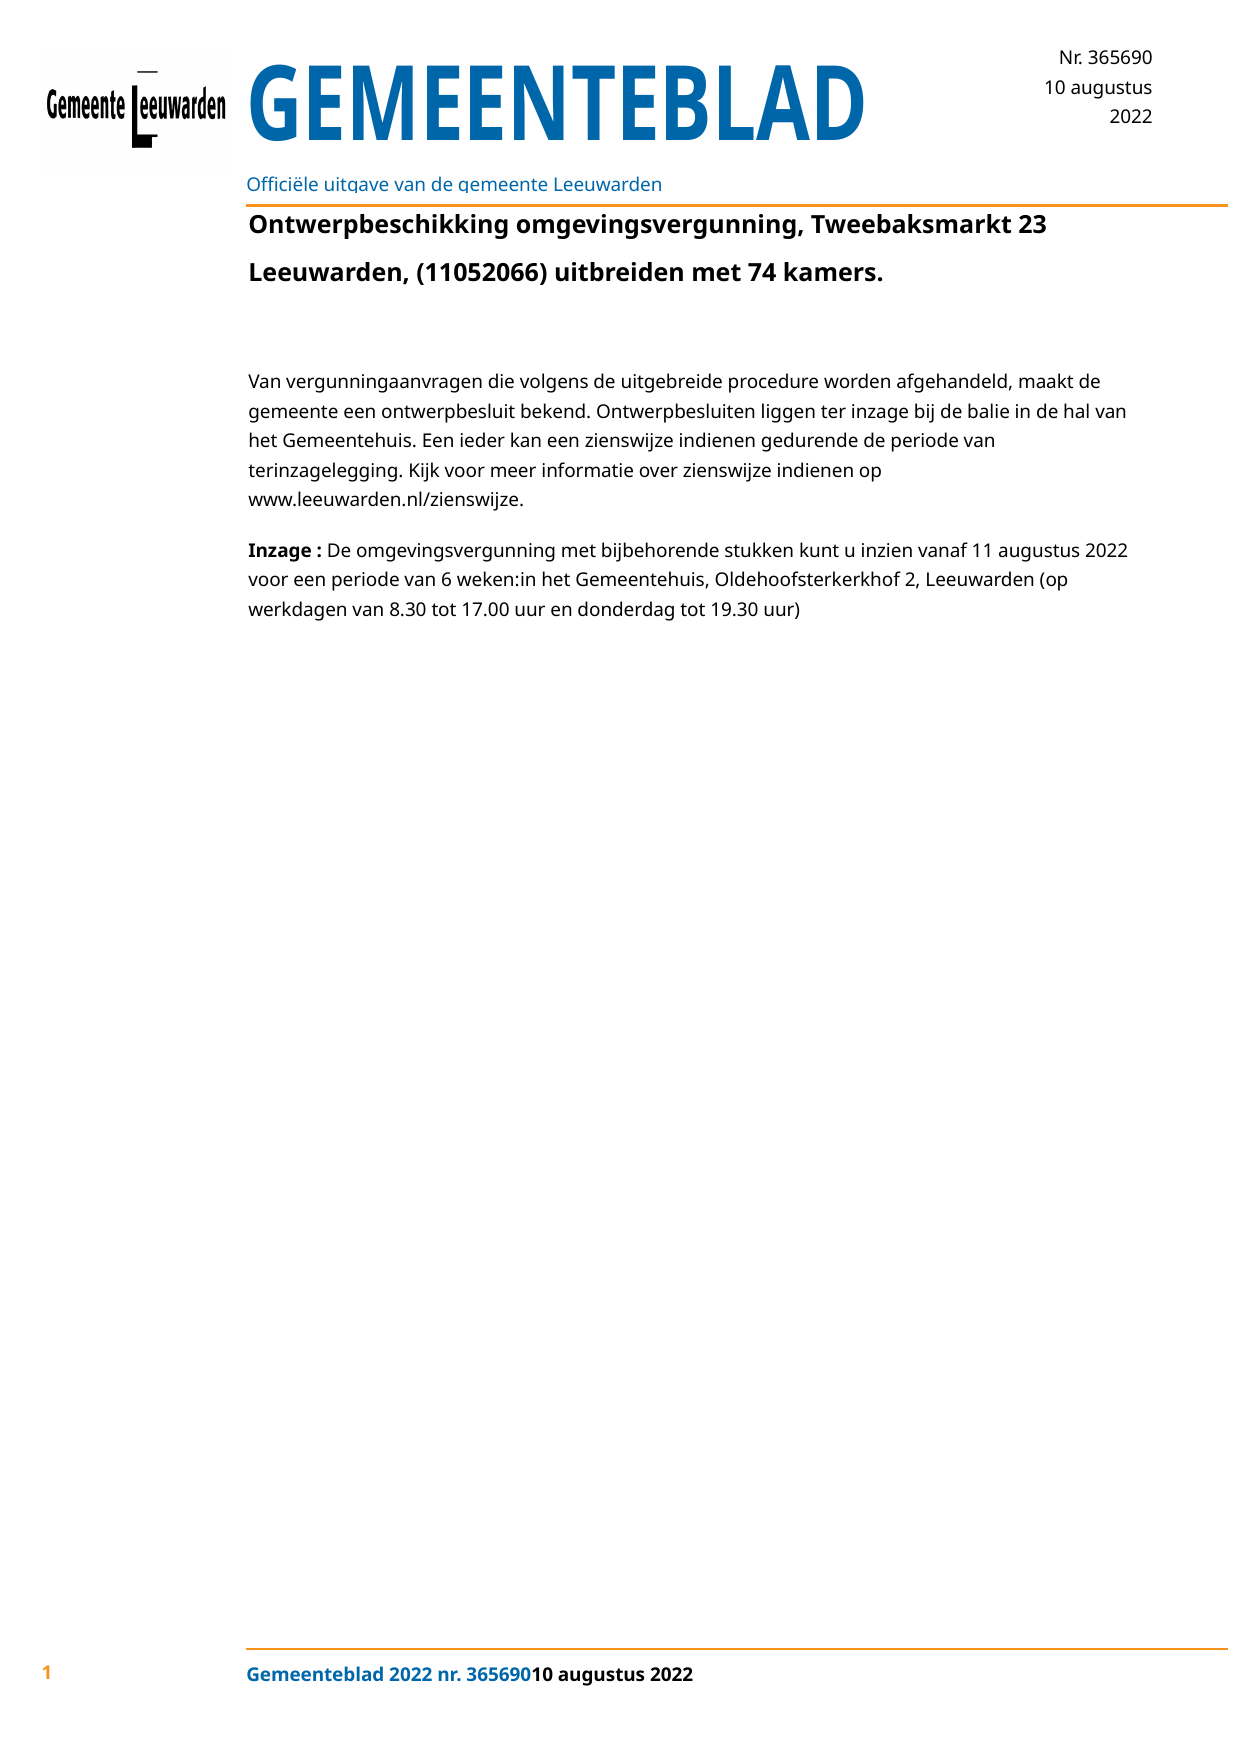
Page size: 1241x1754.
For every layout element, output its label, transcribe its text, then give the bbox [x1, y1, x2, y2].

picture [41, 47, 231, 172]
text Ontwerpbeschikking omgevingsvergunning, Tweebaksmarkt 23 Leeuwarden, (11052066) uitbreiden met 74 kamers. [248, 207, 1152, 288]
text Inzage : De omgevingsvergunning met bijbehorende stukken kunt u inzien vanaf 11 augustus 2022 voor een periode van 6 weken:in het Gemeentehuis, Oldehoofsterkerkhof 2, Leeuwarden (op werkdagen van 8.30 tot 17.00 uur en donderdag tot 19.30 uur) [248, 537, 1152, 622]
text Van vergunningaanvragen die volgens de uitgebreide procedure worden afgehandeld, maakt de gemeente een ontwerpbesluit bekend. Ontwerpbesluiten liggen ter inzage bij de balie in de hal van het Gemeentehuis. Een ieder kan een zienswijze indienen gedurende de periode van terinzagelegging. Kijk voor meer informatie over zienswijze indienen op www.leeuwarden.nl/zienswijze. [248, 368, 1152, 512]
